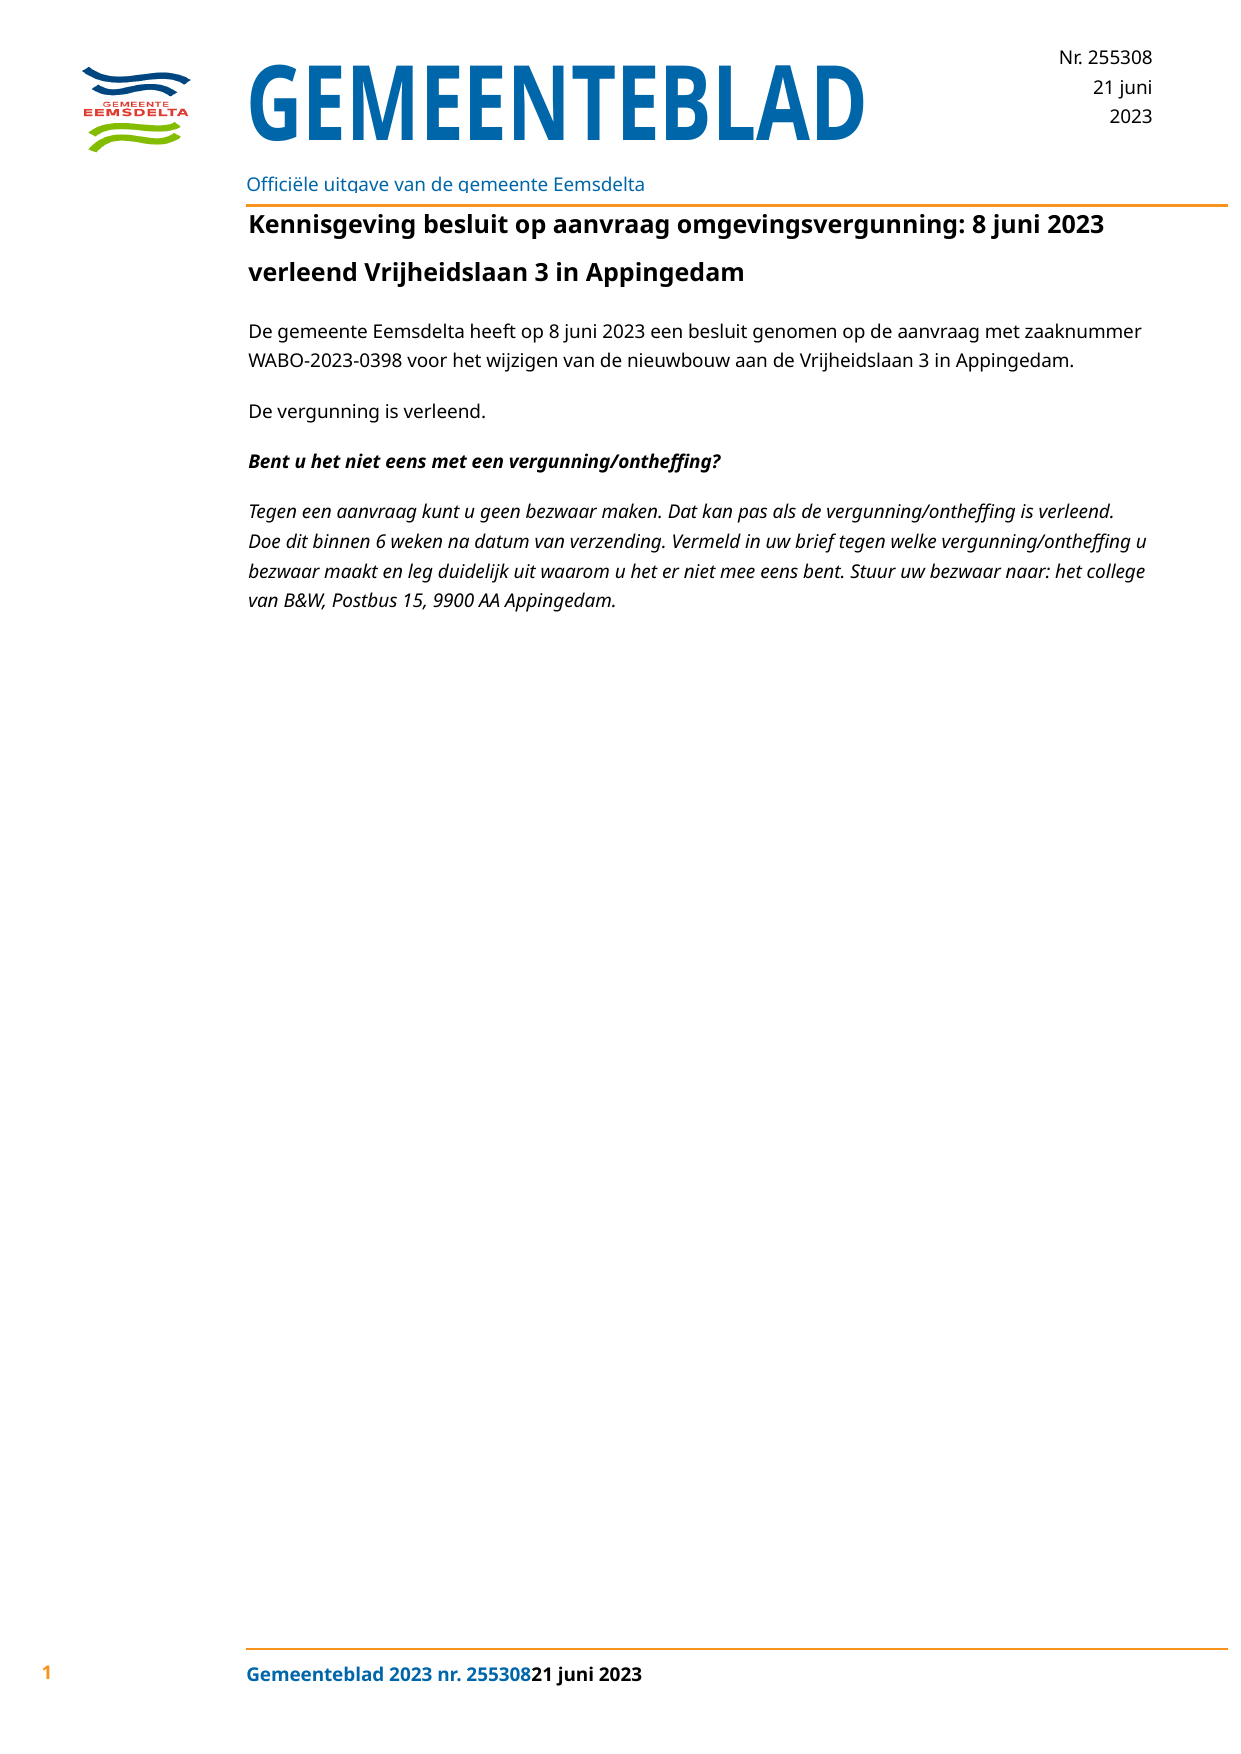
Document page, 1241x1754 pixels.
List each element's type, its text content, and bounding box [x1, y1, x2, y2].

picture [41, 47, 231, 172]
text Bent u het niet eens met een vergunning/ontheffing? [248, 448, 1152, 474]
text Tegen een aanvraag kunt u geen bezwaar maken. Dat kan pas als de vergunning/ontheffing is verleend. Doe dit binnen 6 weken na datum van verzending. Vermeld in uw brief tegen welke vergunning/ontheffing u bezwaar maakt en leg duidelijk uit waarom u het er niet mee eens bent. Stuur uw bezwaar naar: het college van B&W, Postbus 15, 9900 AA Appingedam. [248, 499, 1152, 613]
text De gemeente Eemsdelta heeft op 8 juni 2023 een besluit genomen op de aanvraag met zaaknummer WABO-2023-0398 voor het wijzigen van de nieuwbouw aan de Vrijheidslaan 3 in Appingedam. [248, 318, 1152, 373]
text De vergunning is verleend. [248, 398, 1152, 424]
text Kennisgeving besluit op aanvraag omgevingsvergunning: 8 juni 2023 verleend Vrijheidslaan 3 in Appingedam [248, 207, 1152, 288]
